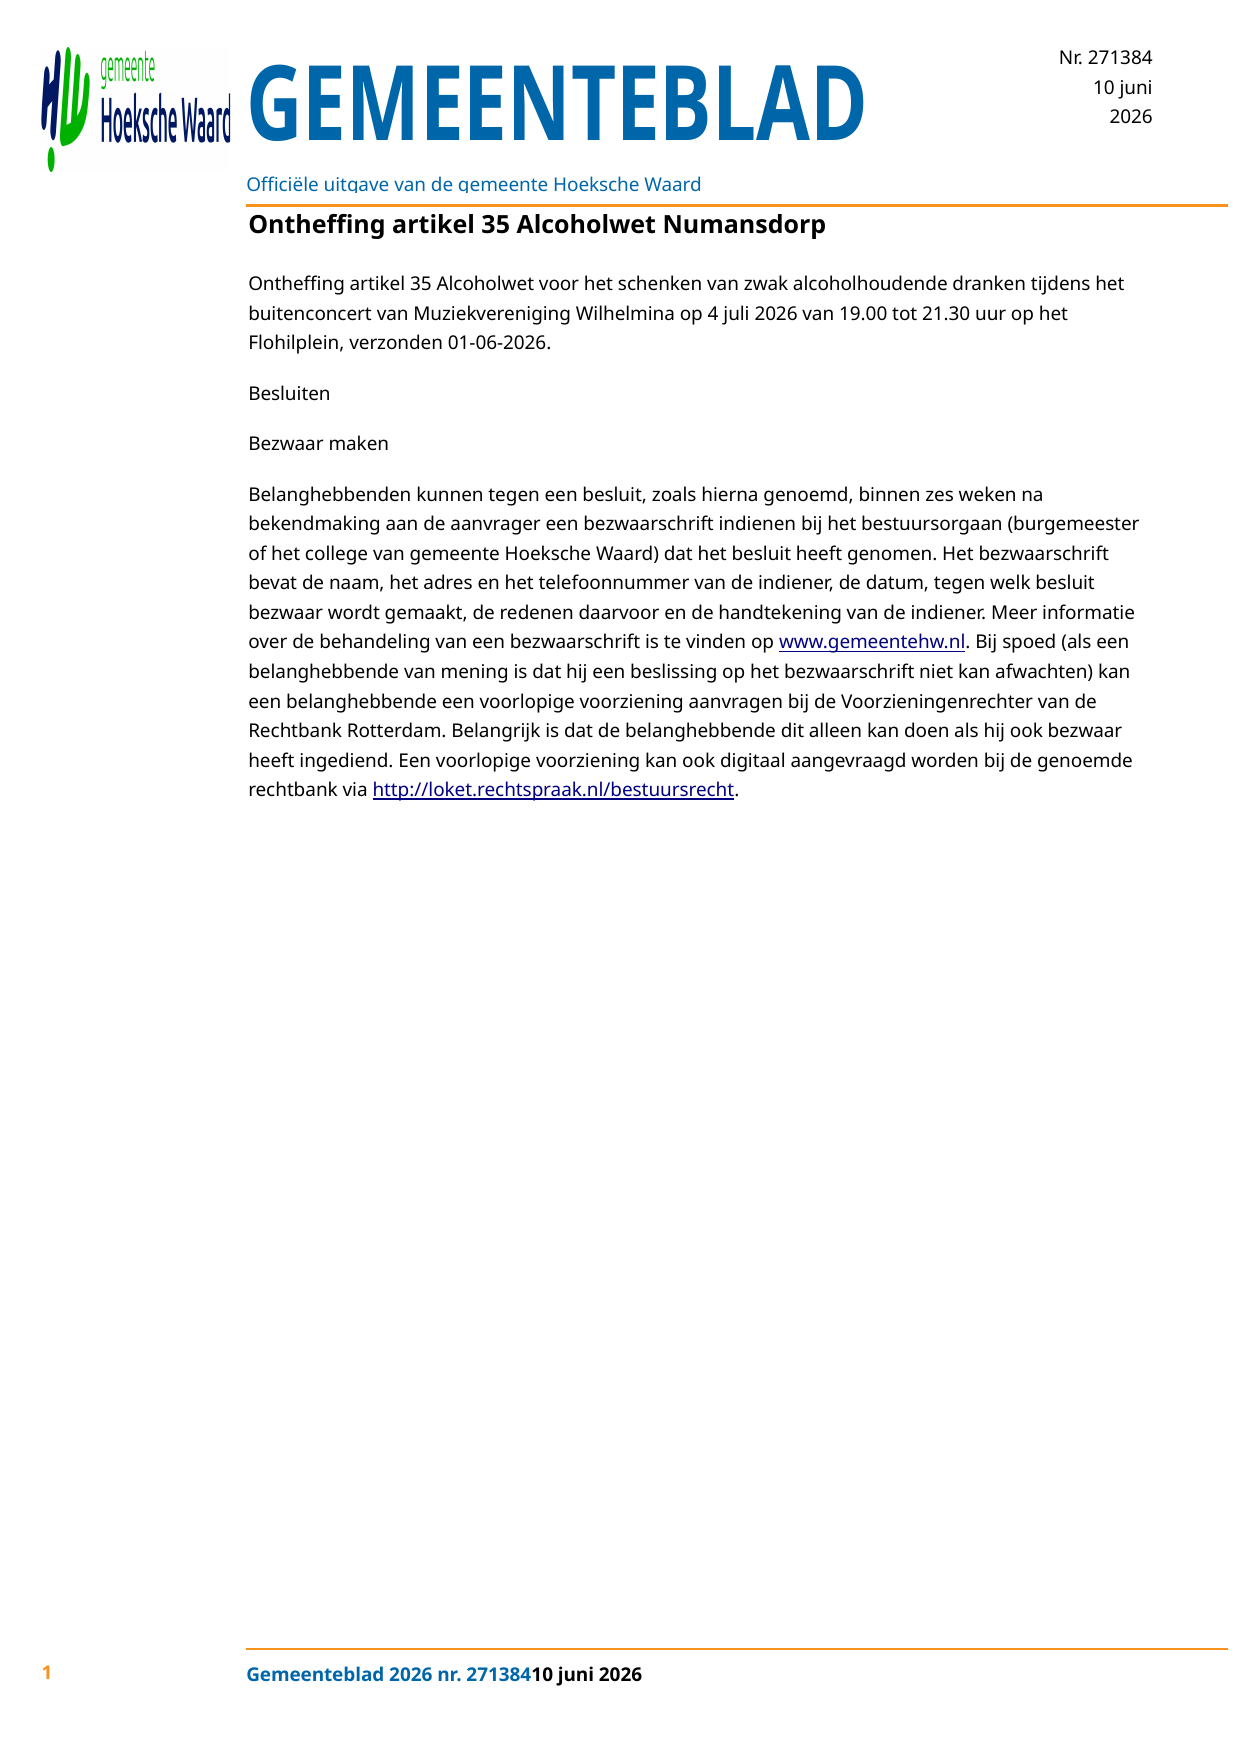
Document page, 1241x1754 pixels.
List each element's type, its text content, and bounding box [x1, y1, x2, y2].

text Besluiten [248, 380, 1152, 406]
picture [41, 47, 231, 172]
text Bezwaar maken [248, 430, 1152, 456]
text Belanghebbenden kunnen tegen een besluit, zoals hierna genoemd, binnen zes weken na bekendmaking aan de aanvrager een bezwaarschrift indienen bij het bestuursorgaan (burgemeester of het college van gemeente Hoeksche Waard) dat het besluit heeft genomen. Het bezwaarschrift bevat de naam, het adres en het telefoonnummer van de indiener, de datum, tegen welk besluit bezwaar wordt gemaakt, de redenen daarvoor en de handtekening van de indiener. Meer informatie over de behandeling van een bezwaarschrift is te vinden op www.gemeentehw.nl. Bij spoed (als een belanghebbende van mening is dat hij een beslissing op het bezwaarschrift niet kan afwachten) kan een belanghebbende een voorlopige voorziening aanvragen bij de Voorzieningenrechter van de Rechtbank Rotterdam. Belangrijk is dat de belanghebbende dit alleen kan doen als hij ook bezwaar heeft ingediend. Een voorlopige voorziening kan ook digitaal aangevraagd worden bij de genoemde rechtbank via http://loket.rechtspraak.nl/bestuursrecht. [248, 481, 1152, 802]
text Ontheffing artikel 35 Alcoholwet voor het schenken van zwak alcoholhoudende dranken tijdens het buitenconcert van Muziekvereniging Wilhelmina op 4 juli 2026 van 19.00 tot 21.30 uur op het Flohilplein, verzonden 01-06-2026. [248, 270, 1152, 355]
text Ontheffing artikel 35 Alcoholwet Numansdorp [248, 207, 1152, 241]
